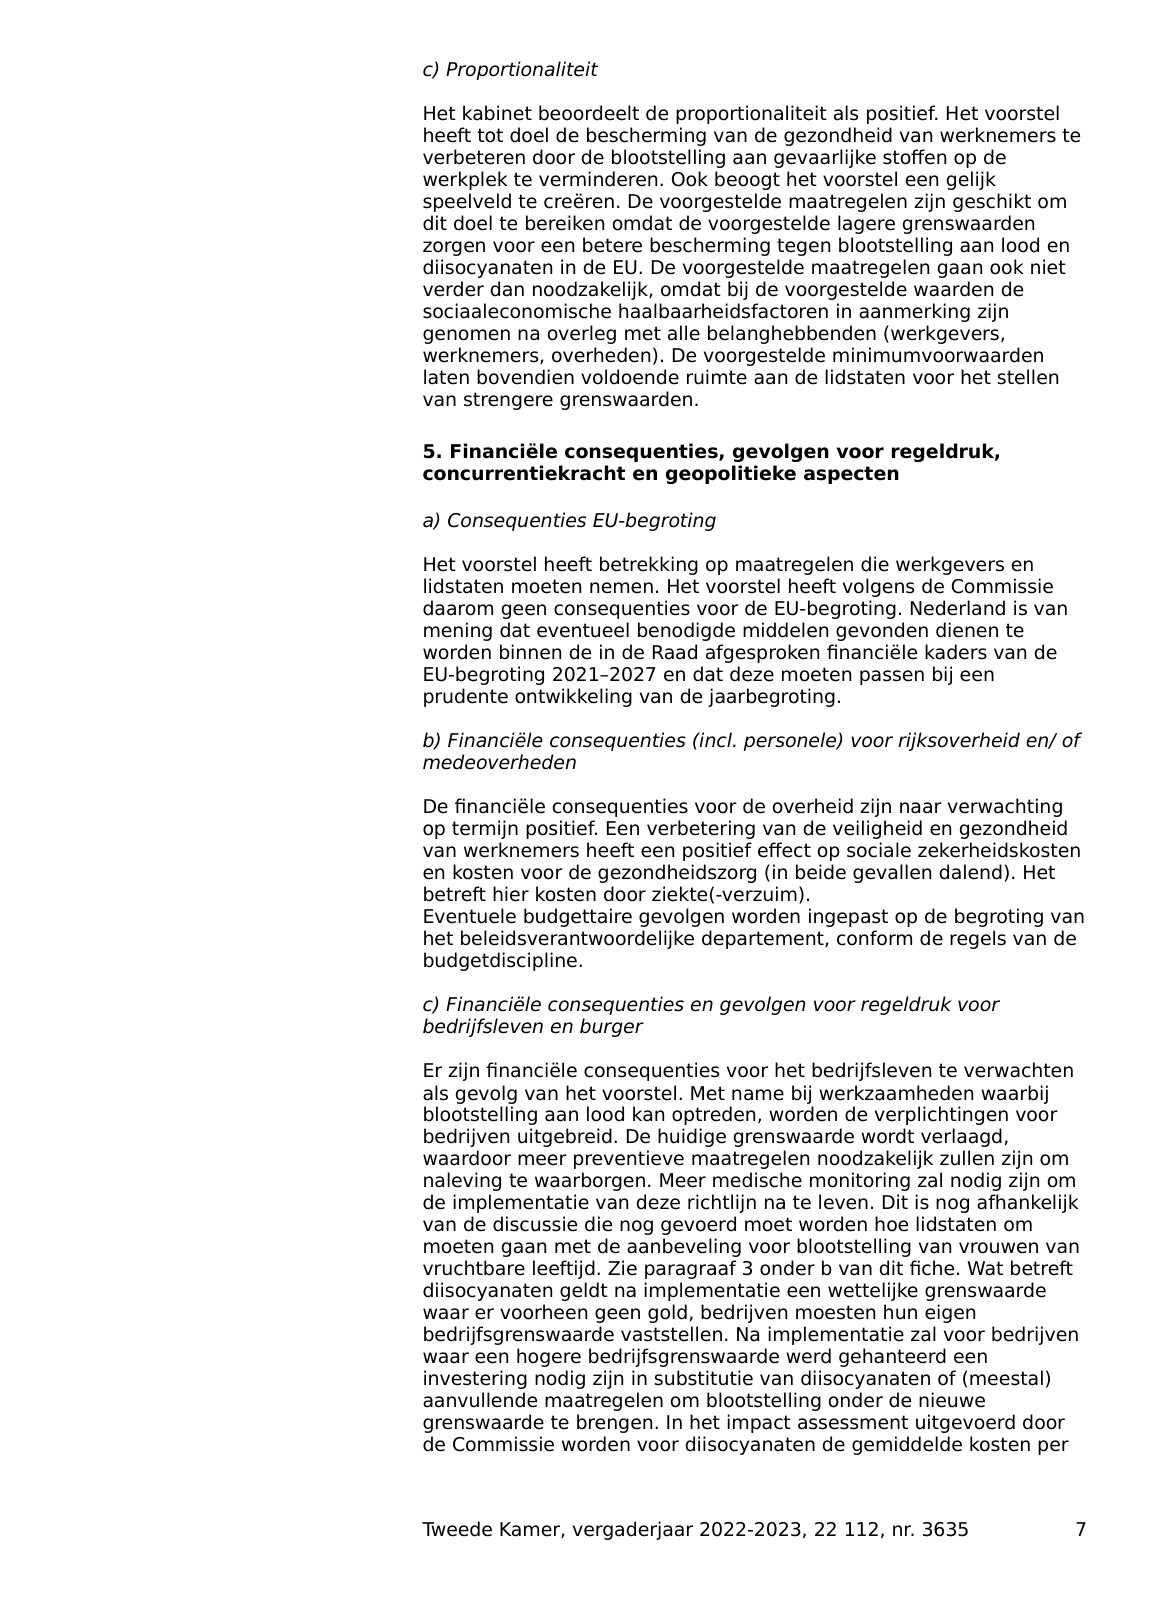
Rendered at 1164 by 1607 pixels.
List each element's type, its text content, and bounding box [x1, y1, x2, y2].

subtitle c) Financiële consequenties en gevolgen voor regeldruk voor bedrijfsleven en burger [422, 994, 1087, 1038]
subtitle a) Consequenties EU-begroting [422, 510, 1087, 532]
text Er zijn financiële consequenties voor het bedrijfsleven te verwachten als gevolg van het voorstel. Met name bij werkzaamheden waarbij blootstelling aan lood kan optreden, worden de verplichtingen voor bedrijven uitgebreid. De huidige grenswaarde wordt verlaagd, waardoor meer preventieve maatregelen noodzakelijk zullen zijn om naleving te waarborgen. Meer medische monitoring zal nodig zijn om de implementatie van deze richtlijn na te leven. Dit is nog afhankelijk van de discussie die nog gevoerd moet worden hoe lidstaten om moeten gaan met de aanbeveling voor blootstelling van vrouwen van vruchtbare leeftijd. Zie paragraaf 3 onder b van dit fiche. Wat betreft diisocyanaten geldt na implementatie een wettelijke grenswaarde waar er voorheen geen gold, bedrijven moesten hun eigen bedrijfsgrenswaarde vaststellen. Na implementatie zal voor bedrijven waar een hogere bedrijfsgrenswaarde werd gehanteerd een investering nodig zijn in substitutie van diisocyanaten of (meestal) aanvullende maatregelen om blootstelling onder de nieuwe grenswaarde te brengen. In het impact assessment uitgevoerd door de Commissie worden voor diisocyanaten de gemiddelde kosten per [422, 1060, 1087, 1456]
text Eventuele budgettaire gevolgen worden ingepast op de begroting van het beleidsverantwoordelijke departement, conform de regels van de budgetdiscipline. [422, 906, 1087, 972]
text Het kabinet beoordeelt de proportionaliteit als positief. Het voorstel heeft tot doel de bescherming van de gezondheid van werknemers te verbeteren door de blootstelling aan gevaarlijke stoffen op de werkplek te verminderen. Ook beoogt het voorstel een gelijk speelveld te creëren. De voorgestelde maatregelen zijn geschikt om dit doel te bereiken omdat de voorgestelde lagere grenswaarden zorgen voor een betere bescherming tegen blootstelling aan lood en diisocyanaten in de EU. De voorgestelde maatregelen gaan ook niet verder dan noodzakelijk, omdat bij de voorgestelde waarden de sociaaleconomische haalbaarheidsfactoren in aanmerking zijn genomen na overleg met alle belanghebbenden (werkgevers, werknemers, overheden). De voorgestelde minimumvoorwaarden laten bovendien voldoende ruimte aan de lidstaten voor het stellen van strengere grenswaarden. [422, 103, 1087, 411]
subtitle b) Financiële consequenties (incl. personele) voor rijksoverheid en/ of medeoverheden [422, 730, 1087, 774]
subtitle c) Proportionaliteit [422, 59, 1087, 81]
text Het voorstel heeft betrekking op maatregelen die werkgevers en lidstaten moeten nemen. Het voorstel heeft volgens de Commissie daarom geen consequenties voor de EU-begroting. Nederland is van mening dat eventueel benodigde middelen gevonden dienen te worden binnen de in de Raad afgesproken financiële kaders van de EU-begroting 2021–2027 en dat deze moeten passen bij een prudente ontwikkeling van de jaarbegroting. [422, 554, 1087, 708]
subtitle 5. Financiële consequenties, gevolgen voor regeldruk, concurrentiekracht en geopolitieke aspecten [422, 441, 1087, 485]
text De financiële consequenties voor de overheid zijn naar verwachting op termijn positief. Een verbetering van de veiligheid en gezondheid van werknemers heeft een positief effect op sociale zekerheidskosten en kosten voor de gezondheidszorg (in beide gevallen dalend). Het betreft hier kosten door ziekte(-verzuim). [422, 796, 1087, 906]
